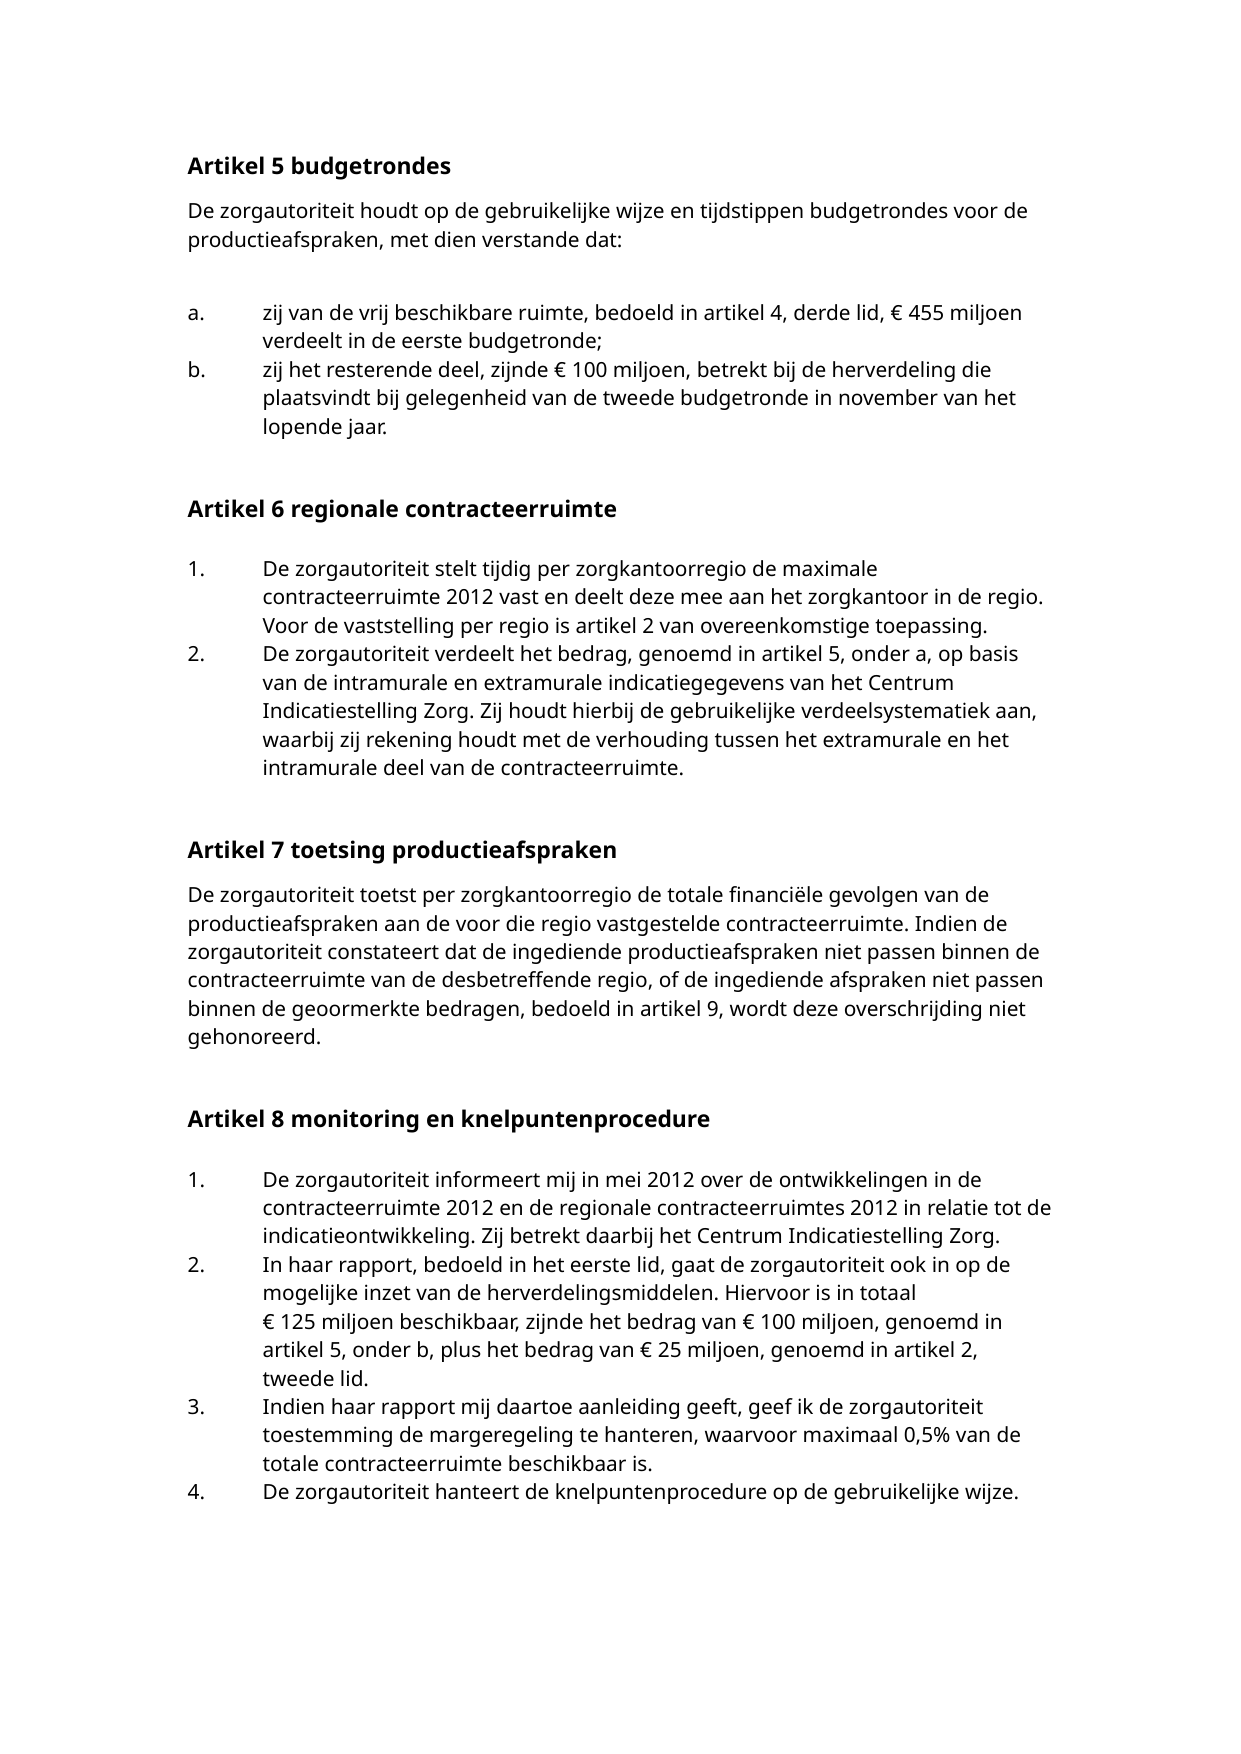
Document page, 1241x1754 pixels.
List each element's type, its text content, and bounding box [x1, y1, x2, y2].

subtitle Artikel 8 monitoring en knelpuntenprocedure [187, 1103, 1053, 1135]
list De zorgautoriteit informeert mij in mei 2012 over de ontwikkelingen in de contracteerruimte 2012 en de regionale contracteerruimtes 2012 in relatie tot de indicatieontwikkeling. Zij betrekt daarbij het Centrum Indicatiestelling Zorg. [187, 1165, 1053, 1250]
list zij het resterende deel, zijnde € 100 miljoen, betrekt bij de herverdeling die plaatsvindt bij gelegenheid van de tweede budgetronde in november van het lopende jaar. [187, 355, 1053, 440]
text De zorgautoriteit toetst per zorgkantoorregio de totale financiële gevolgen van de productieafspraken aan de voor die regio vastgestelde contracteerruimte. Indien de zorgautoriteit constateert dat de ingediende productieafspraken niet passen binnen de contracteerruimte van de desbetreffende regio, of de ingediende afspraken niet passen binnen de geoormerkte bedragen, bedoeld in artikel 9, wordt deze overschrijding niet gehonoreerd. [187, 880, 1053, 1051]
list In haar rapport, bedoeld in het eerste lid, gaat de zorgautoriteit ook in op de mogelijke inzet van de herverdelingsmiddelen. Hiervoor is in totaal € 125 miljoen beschikbaar, zijnde het bedrag van € 100 miljoen, genoemd in artikel 5, onder b, plus het bedrag van € 25 miljoen, genoemd in artikel 2, tweede lid. [187, 1250, 1053, 1392]
list De zorgautoriteit stelt tijdig per zorgkantoorregio de maximale contracteerruimte 2012 vast en deelt deze mee aan het zorgkantoor in de regio. Voor de vaststelling per regio is artikel 2 van overeenkomstige toepassing. [187, 554, 1053, 639]
text De zorgautoriteit houdt op de gebruikelijke wijze en tijdstippen budgetrondes voor de productieafspraken, met dien verstande dat: [187, 196, 1053, 253]
list De zorgautoriteit verdeelt het bedrag, genoemd in artikel 5, onder a, op basis van de intramurale en extramurale indicatiegegevens van het Centrum Indicatiestelling Zorg. Zij houdt hierbij de gebruikelijke verdeelsystematiek aan, waarbij zij rekening houdt met de verhouding tussen het extramurale en het intramurale deel van de contracteerruimte. [187, 639, 1053, 782]
list zij van de vrij beschikbare ruimte, bedoeld in artikel 4, derde lid, € 455 miljoen verdeelt in de eerste budgetronde; [187, 298, 1053, 355]
list Indien haar rapport mij daartoe aanleiding geeft, geef ik de zorgautoriteit toestemming de margeregeling te hanteren, waarvoor maximaal 0,5% van de totale contracteerruimte beschikbaar is. [187, 1392, 1053, 1477]
subtitle Artikel 7 toetsing productieafspraken [187, 834, 1053, 865]
subtitle Artikel 5 budgetrondes [187, 150, 1053, 181]
list De zorgautoriteit hanteert de knelpuntenprocedure op de gebruikelijke wijze. [187, 1477, 1053, 1506]
subtitle Artikel 6 regionale contracteerruimte [187, 493, 1053, 524]
